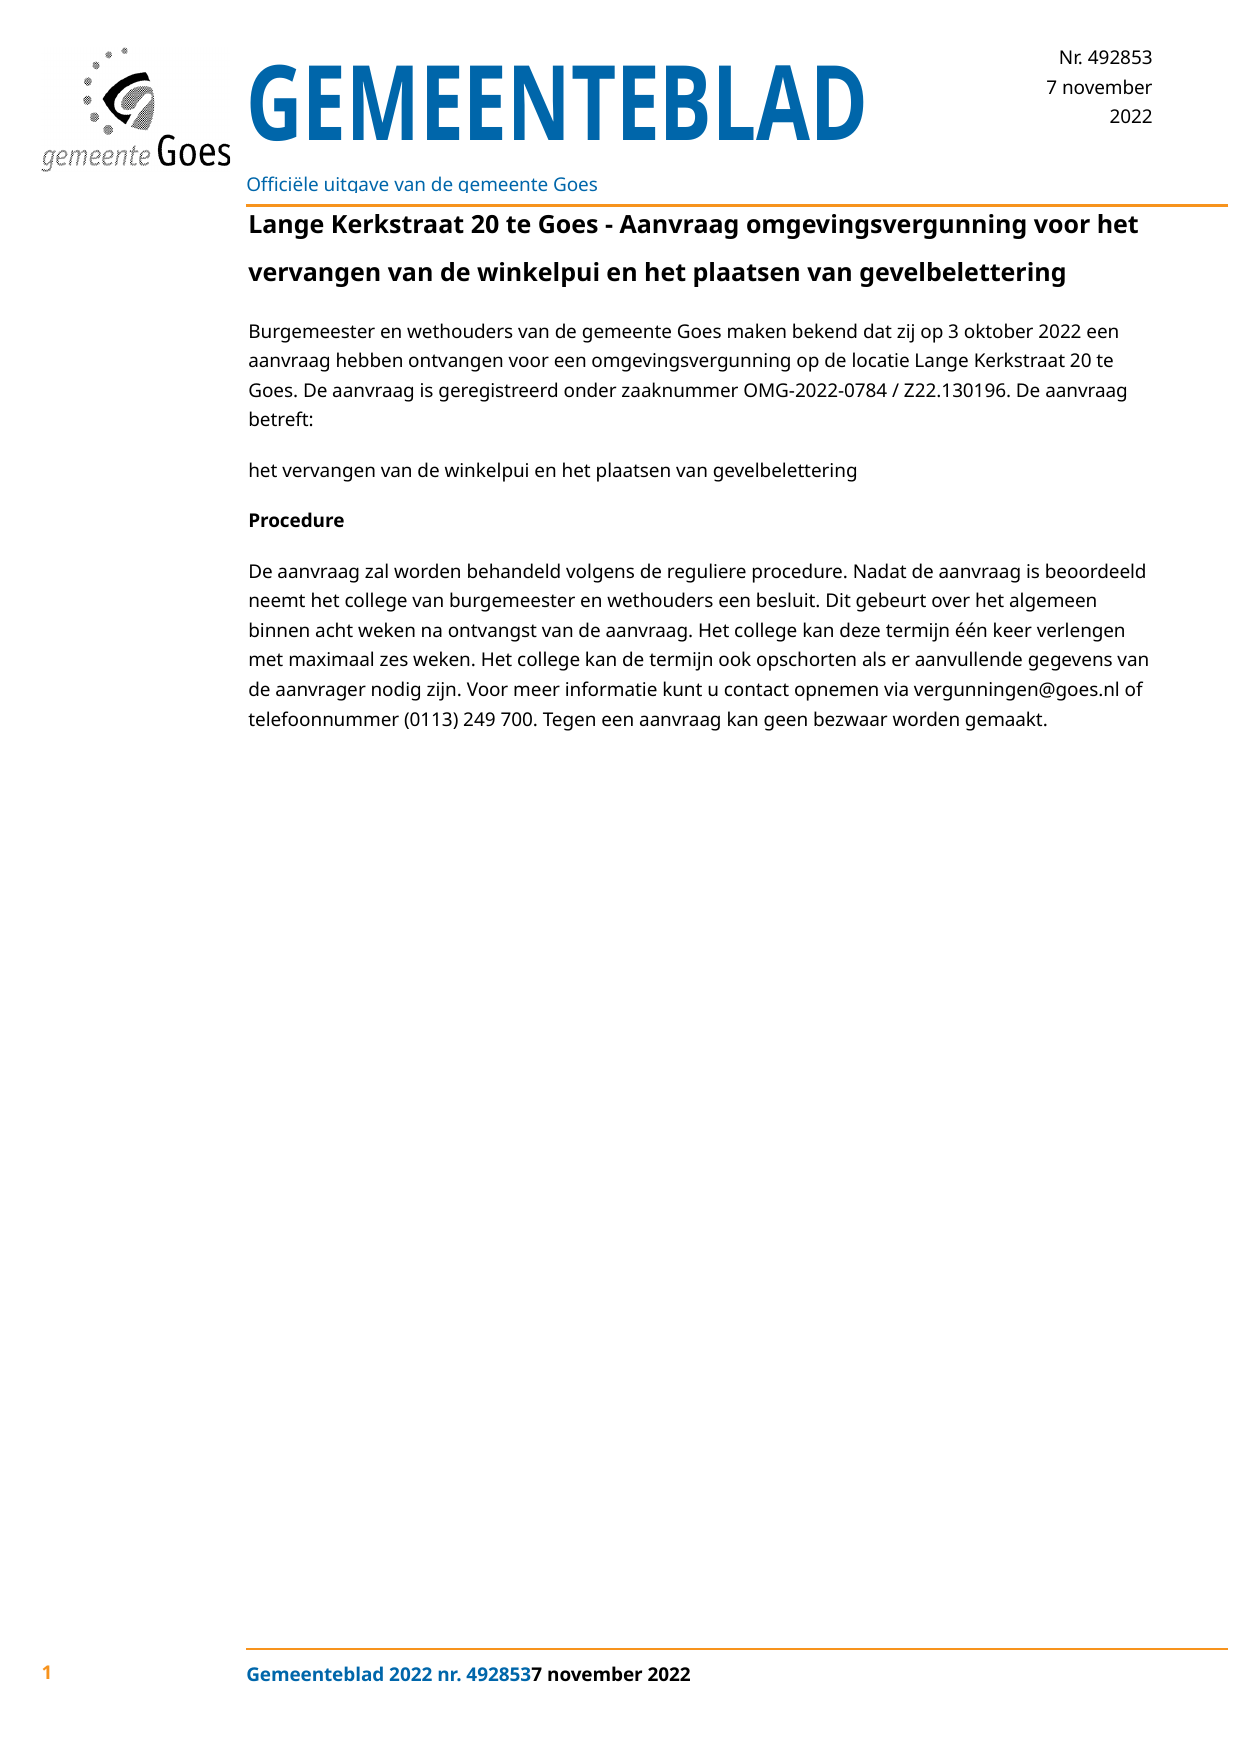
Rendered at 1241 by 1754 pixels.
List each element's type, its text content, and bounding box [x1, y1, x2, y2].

text Burgemeester en wethouders van de gemeente Goes maken bekend dat zij op 3 oktober 2022 een aanvraag hebben ontvangen voor een omgevingsvergunning op de locatie Lange Kerkstraat 20 te Goes. De aanvraag is geregistreerd onder zaaknummer OMG-2022-0784 / Z22.130196. De aanvraag betreft: [248, 318, 1152, 432]
text De aanvraag zal worden behandeld volgens de reguliere procedure. Nadat de aanvraag is beoordeeld neemt het college van burgemeester en wethouders een besluit. Dit gebeurt over het algemeen binnen acht weken na ontvangst van de aanvraag. Het college kan deze termijn één keer verlengen met maximaal zes weken. Het college kan de termijn ook opschorten als er aanvullende gegevens van de aanvrager nodig zijn. Voor meer informatie kunt u contact opnemen via vergunningen@goes.nl of telefoonnummer (0113) 249 700. Tegen een aanvraag kan geen bezwaar worden gemaakt. [248, 558, 1152, 732]
text Lange Kerkstraat 20 te Goes - Aanvraag omgevingsvergunning voor het vervangen van de winkelpui en het plaatsen van gevelbelettering [248, 207, 1152, 288]
text het vervangen van de winkelpui en het plaatsen van gevelbelettering [248, 457, 1152, 483]
text Procedure [248, 507, 1152, 533]
picture [41, 47, 231, 172]
